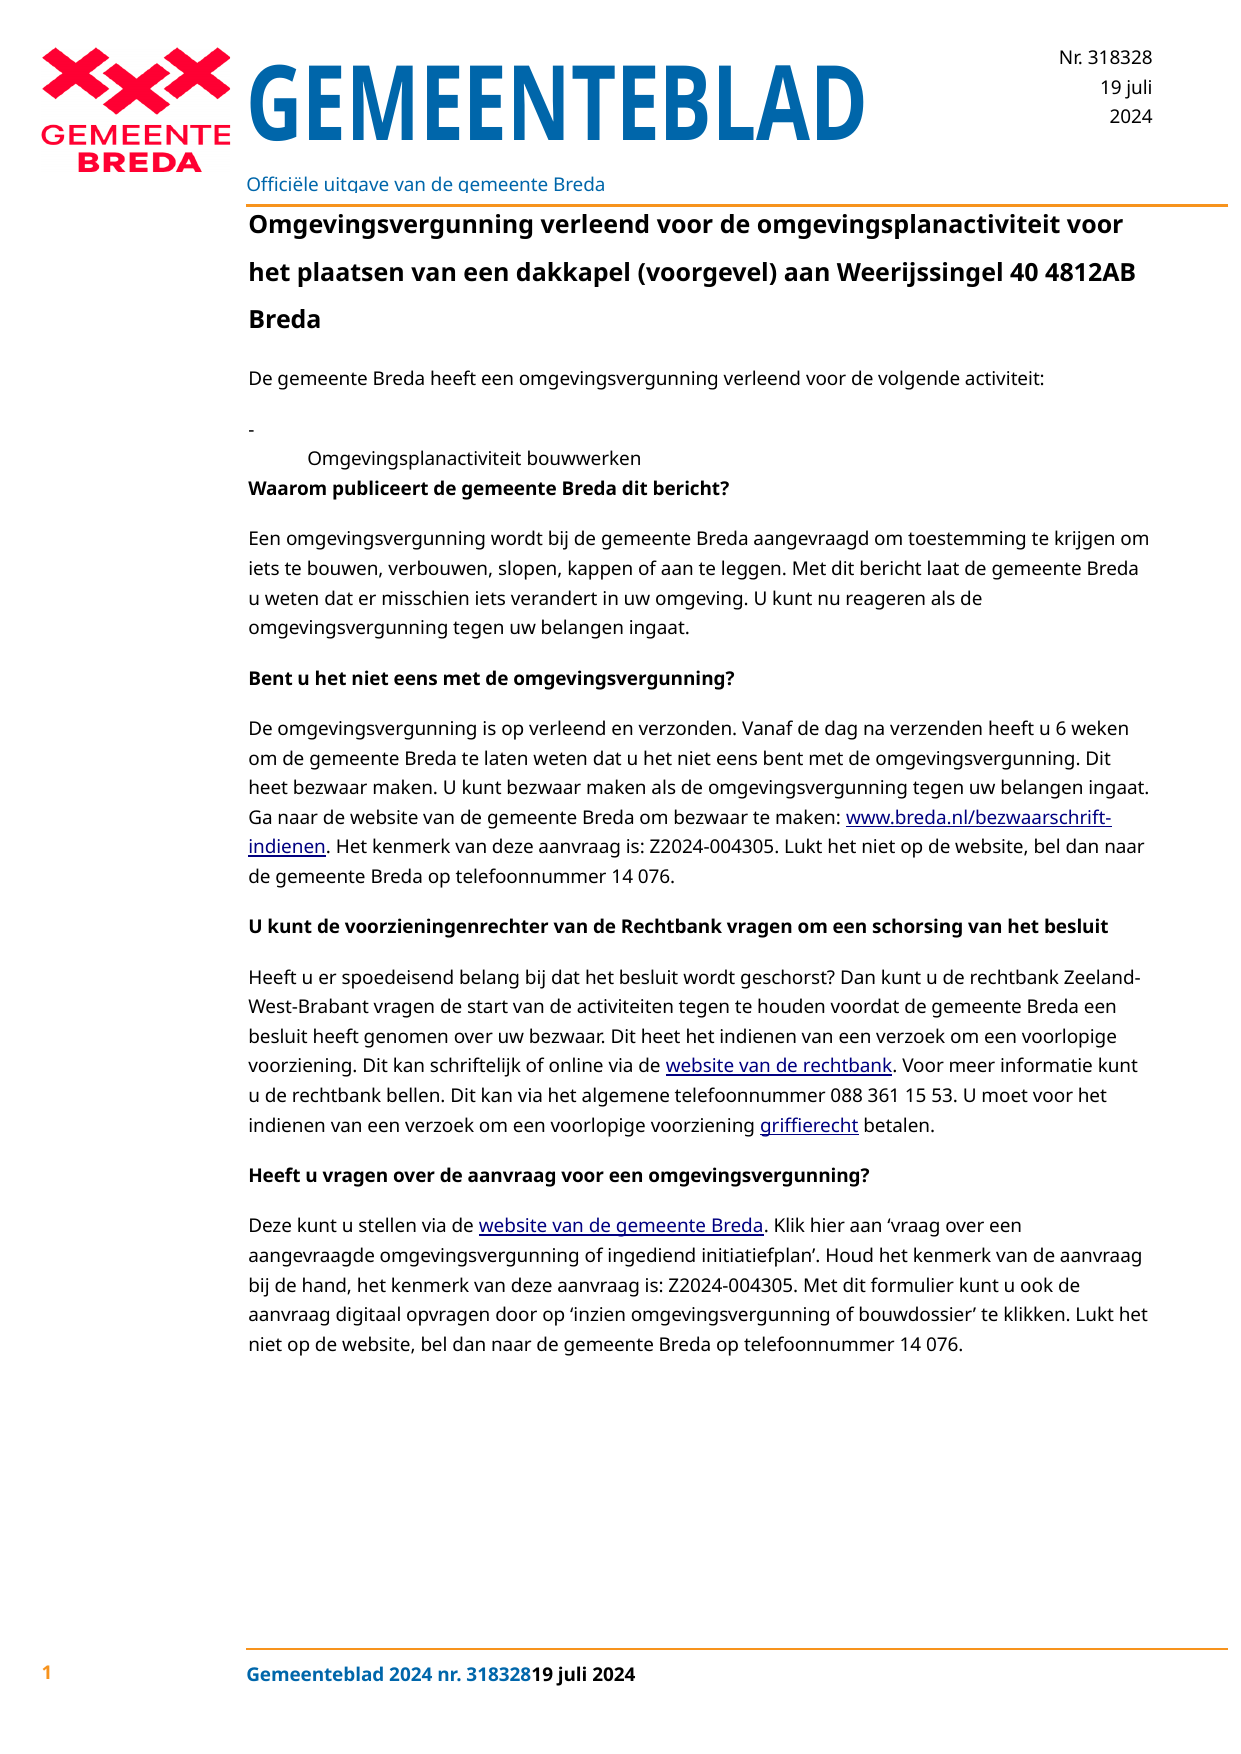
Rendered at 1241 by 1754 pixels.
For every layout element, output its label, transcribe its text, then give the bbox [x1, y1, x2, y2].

text Waarom publiceert de gemeente Breda dit bericht? [248, 475, 1152, 501]
text Omgevingsvergunning verleend voor de omgevingsplanactiviteit voor het plaatsen van een dakkapel (voorgevel) aan Weerijssingel 40 4812AB Breda [248, 207, 1152, 336]
text Een omgevingsvergunning wordt bij de gemeente Breda aangevraagd om toestemming te krijgen om iets te bouwen, verbouwen, slopen, kappen of aan te leggen. Met dit bericht laat de gemeente Breda u weten dat er misschien iets verandert in uw omgeving. U kunt nu reageren als de omgevingsvergunning tegen uw belangen ingaat. [248, 526, 1152, 640]
picture [41, 47, 231, 172]
text Heeft u vragen over de aanvraag voor een omgevingsvergunning? [248, 1162, 1152, 1188]
text Bent u het niet eens met de omgevingsvergunning? [248, 665, 1152, 690]
text Deze kunt u stellen via de website van de gemeente Breda. Klik hier aan ‘vraag over een aangevraagde omgevingsvergunning of ingediend initiatiefplan’. Houd het kenmerk van de aanvraag bij de hand, het kenmerk van deze aanvraag is: Z2024-004305. Met dit formulier kunt u ook de aanvraag digitaal opvragen door op ‘inzien omgevingsvergunning of bouwdossier’ te klikken. Lukt het niet op de website, bel dan naar de gemeente Breda op telefoonnummer 14 076. [248, 1213, 1152, 1357]
text De gemeente Breda heeft een omgevingsvergunning verleend voor de volgende activiteit: [248, 366, 1152, 391]
text Heeft u er spoedeisend belang bij dat het besluit wordt geschorst? Dan kunt u de rechtbank Zeeland-West-Brabant vragen de start van de activiteiten tegen te houden voordat de gemeente Breda een besluit heeft genomen over uw bezwaar. Dit heet het indienen van een verzoek om een voorlopige voorziening. Dit kan schriftelijk of online via de website van de rechtbank. Voor meer informatie kunt u de rechtbank bellen. Dit kan via het algemene telefoonnummer 088 361 15 53. U moet voor het indienen van een verzoek om een voorlopige voorziening griffierecht betalen. [248, 964, 1152, 1137]
text De omgevingsvergunning is op verleend en verzonden. Vanaf de dag na verzenden heeft u 6 weken om de gemeente Breda te laten weten dat u het niet eens bent met de omgevingsvergunning. Dit heet bezwaar maken. U kunt bezwaar maken als de omgevingsvergunning tegen uw belangen ingaat. Ga naar de website van de gemeente Breda om bezwaar te maken: www.breda.nl/bezwaarschrift-indienen. Het kenmerk van deze aanvraag is: Z2024-004305. Lukt het niet op de website, bel dan naar de gemeente Breda op telefoonnummer 14 076. [248, 715, 1152, 889]
list Omgevingsplanactiviteit bouwwerken [248, 446, 1152, 471]
text U kunt de voorzieningenrechter van de Rechtbank vragen om een schorsing van het besluit [248, 913, 1152, 939]
